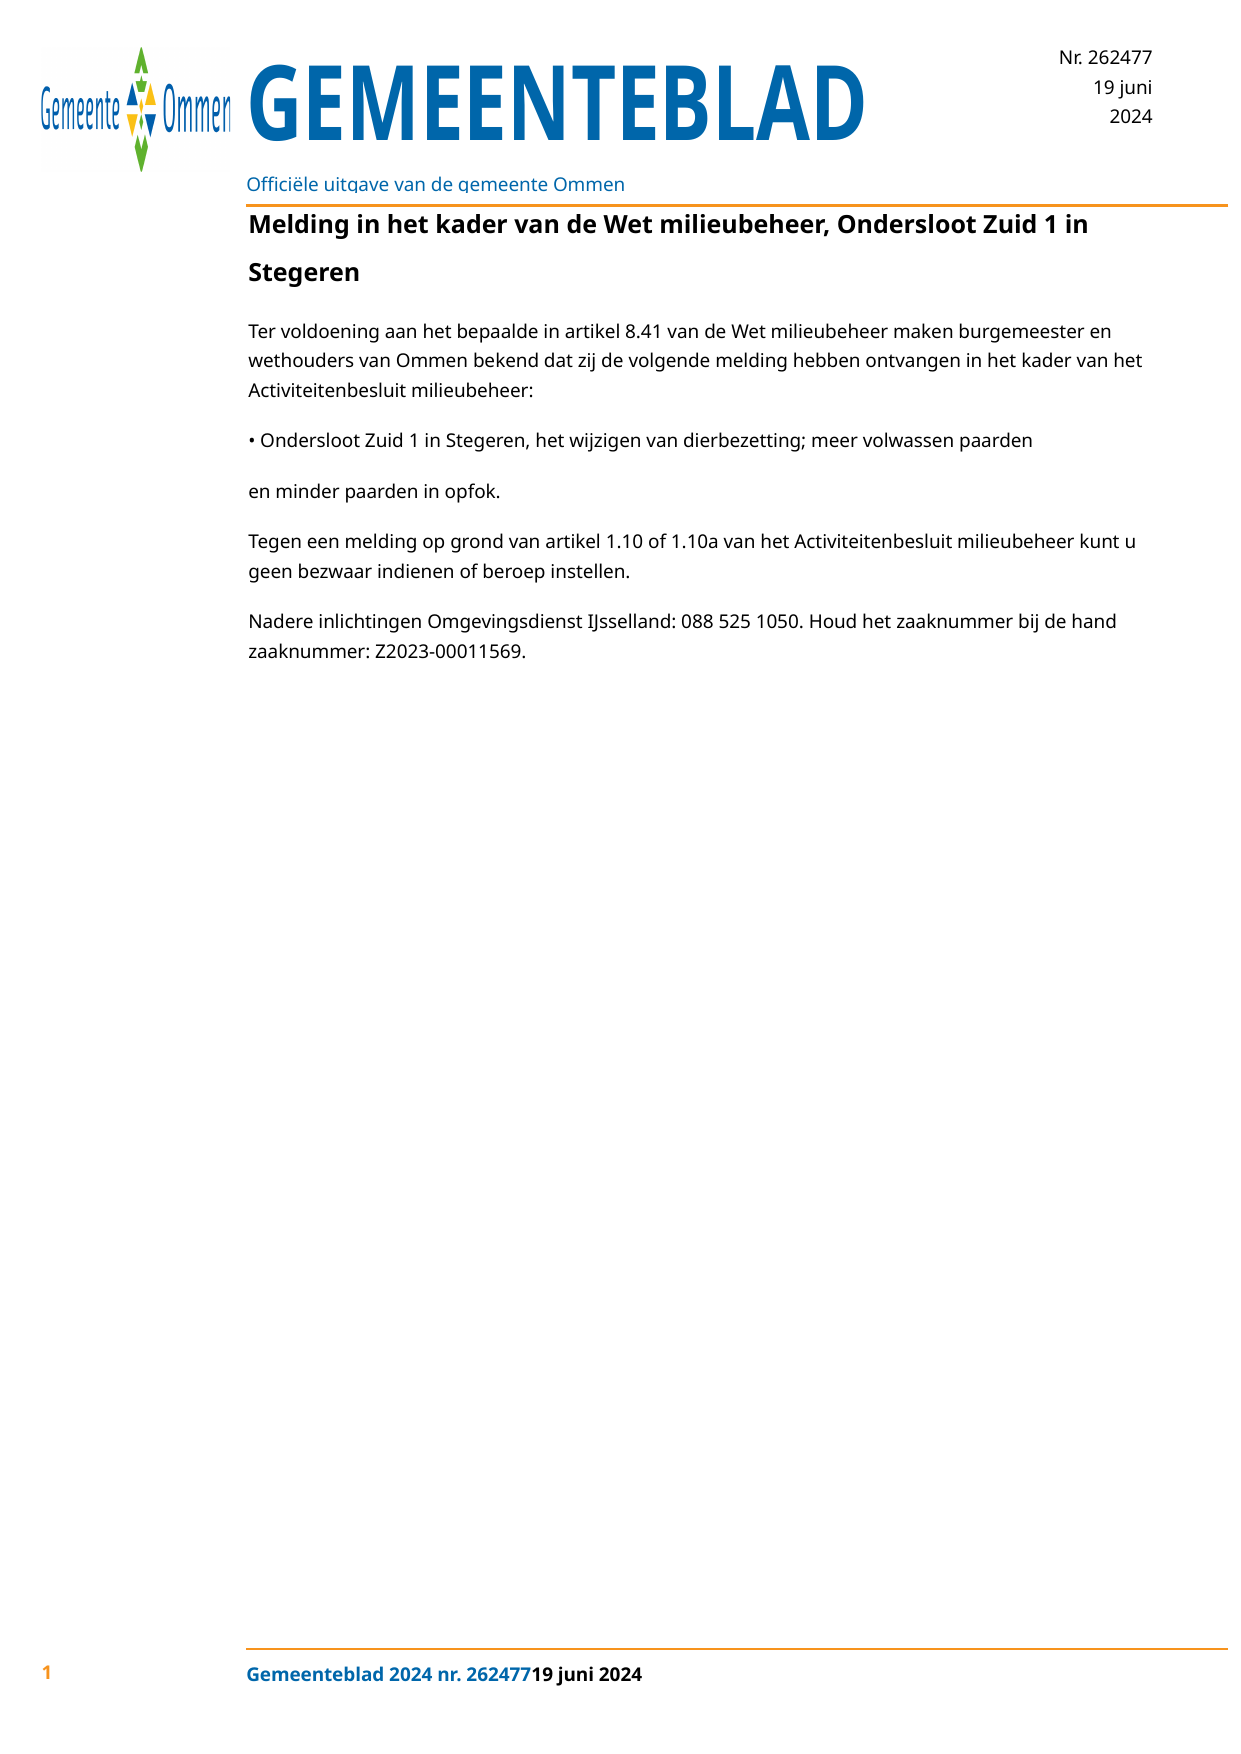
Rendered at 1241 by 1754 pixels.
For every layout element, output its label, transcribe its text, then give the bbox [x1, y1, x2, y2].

text Melding in het kader van de Wet milieubeheer, Ondersloot Zuid 1 in Stegeren [248, 207, 1152, 288]
text en minder paarden in opfok. [248, 478, 1152, 504]
text Ter voldoening aan het bepaalde in artikel 8.41 van de Wet milieubeheer maken burgemeester en wethouders van Ommen bekend dat zij de volgende melding hebben ontvangen in het kader van het Activiteitenbesluit milieubeheer: [248, 318, 1152, 403]
text Tegen een melding op grond van artikel 1.10 of 1.10a van het Activiteitenbesluit milieubeheer kunt u geen bezwaar indienen of beroep instellen. [248, 528, 1152, 584]
text • Ondersloot Zuid 1 in Stegeren, het wijzigen van dierbezetting; meer volwassen paarden [248, 427, 1152, 453]
text Nadere inlichtingen Omgevingsdienst IJsselland: 088 525 1050. Houd het zaaknummer bij de hand zaaknummer: Z2023-00011569. [248, 608, 1152, 664]
picture [41, 47, 231, 172]
